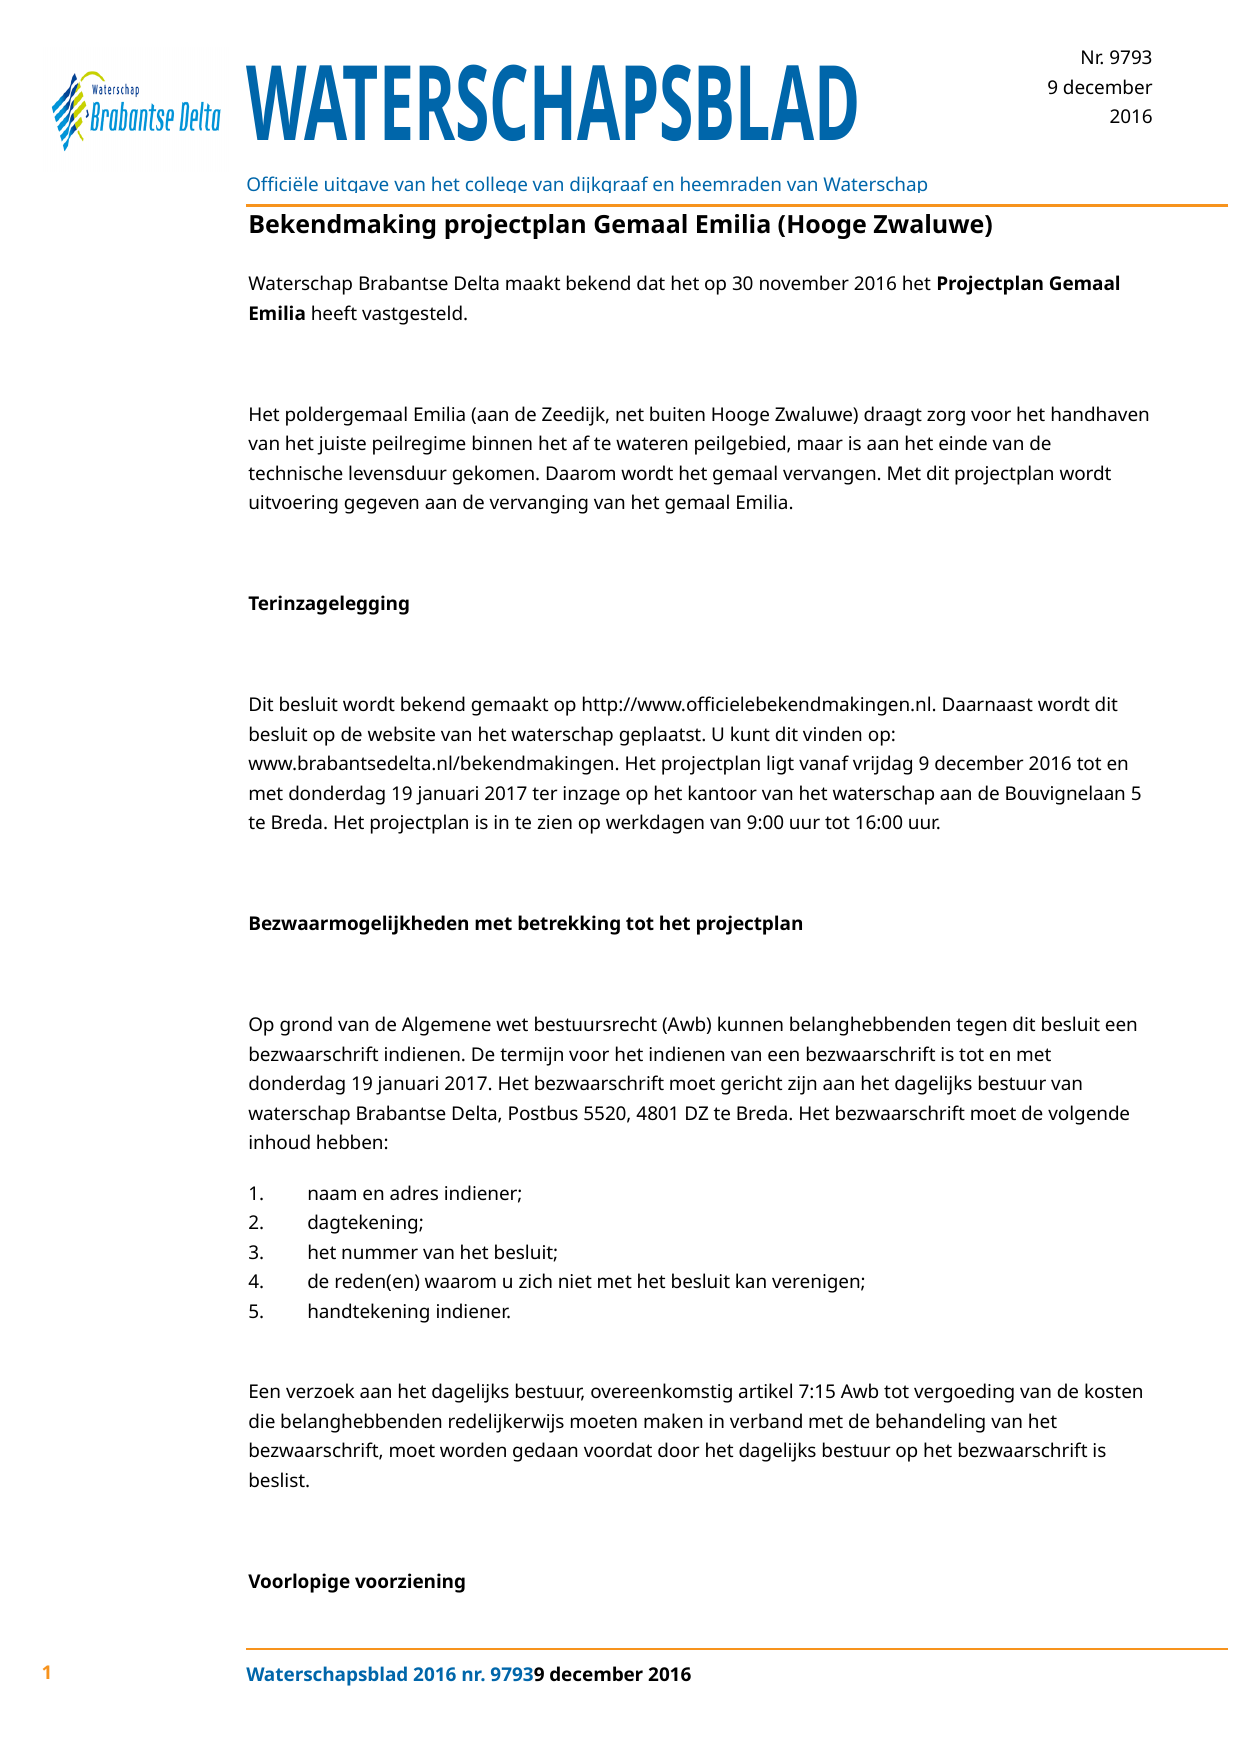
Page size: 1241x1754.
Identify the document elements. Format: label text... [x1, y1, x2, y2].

list de reden(en) waarom u zich niet met het besluit kan verenigen; [248, 1269, 1152, 1294]
list dagtekening; [248, 1209, 1152, 1235]
text Waterschap Brabantse Delta maakt bekend dat het op 30 november 2016 het Projectplan Gemaal Emilia heeft vastgesteld. [248, 270, 1152, 326]
text Het poldergemaal Emilia (aan de Zeedijk, net buiten Hooge Zwaluwe) draagt zorg voor het handhaven van het juiste peilregime binnen het af te wateren peilgebied, maar is aan het einde van de technische levensduur gekomen. Daarom wordt het gemaal vervangen. Met dit projectplan wordt uitvoering gegeven aan de vervanging van het gemaal Emilia. [248, 401, 1152, 515]
text Terinzagelegging [248, 590, 1152, 616]
text Op grond van de Algemene wet bestuursrecht (Awb) kunnen belanghebbenden tegen dit besluit een bezwaarschrift indienen. De termijn voor het indienen van een bezwaarschrift is tot en met donderdag 19 januari 2017. Het bezwaarschrift moet gericht zijn aan het dagelijks bestuur van waterschap Brabantse Delta, Postbus 5520, 4801 DZ te Breda. Het bezwaarschrift moet de volgende inhoud hebben: [248, 1011, 1152, 1155]
list het nummer van het besluit; [248, 1239, 1152, 1265]
picture [41, 47, 231, 172]
text Bezwaarmogelijkheden met betrekking tot het projectplan [248, 910, 1152, 936]
list handtekening indiener. [248, 1298, 1152, 1324]
text Een verzoek aan het dagelijks bestuur, overeenkomstig artikel 7:15 Awb tot vergoeding van de kosten die belanghebbenden redelijkerwijs moeten maken in verband met de behandeling van het bezwaarschrift, moet worden gedaan voordat door het dagelijks bestuur op het bezwaarschrift is beslist. [248, 1378, 1152, 1493]
list naam en adres indiener; [248, 1180, 1152, 1206]
text Voorlopige voorziening [248, 1568, 1152, 1593]
text Bekendmaking projectplan Gemaal Emilia (Hooge Zwaluwe) [248, 207, 1152, 241]
text Dit besluit wordt bekend gemaakt op http://www.officielebekendmakingen.nl. Daarnaast wordt dit besluit op de website van het waterschap geplaatst. U kunt dit vinden op: www.brabantsedelta.nl/bekendmakingen. Het projectplan ligt vanaf vrijdag 9 december 2016 tot en met donderdag 19 januari 2017 ter inzage op het kantoor van het waterschap aan de Bouvignelaan 5 te Breda. Het projectplan is in te zien op werkdagen van 9:00 uur tot 16:00 uur. [248, 691, 1152, 835]
